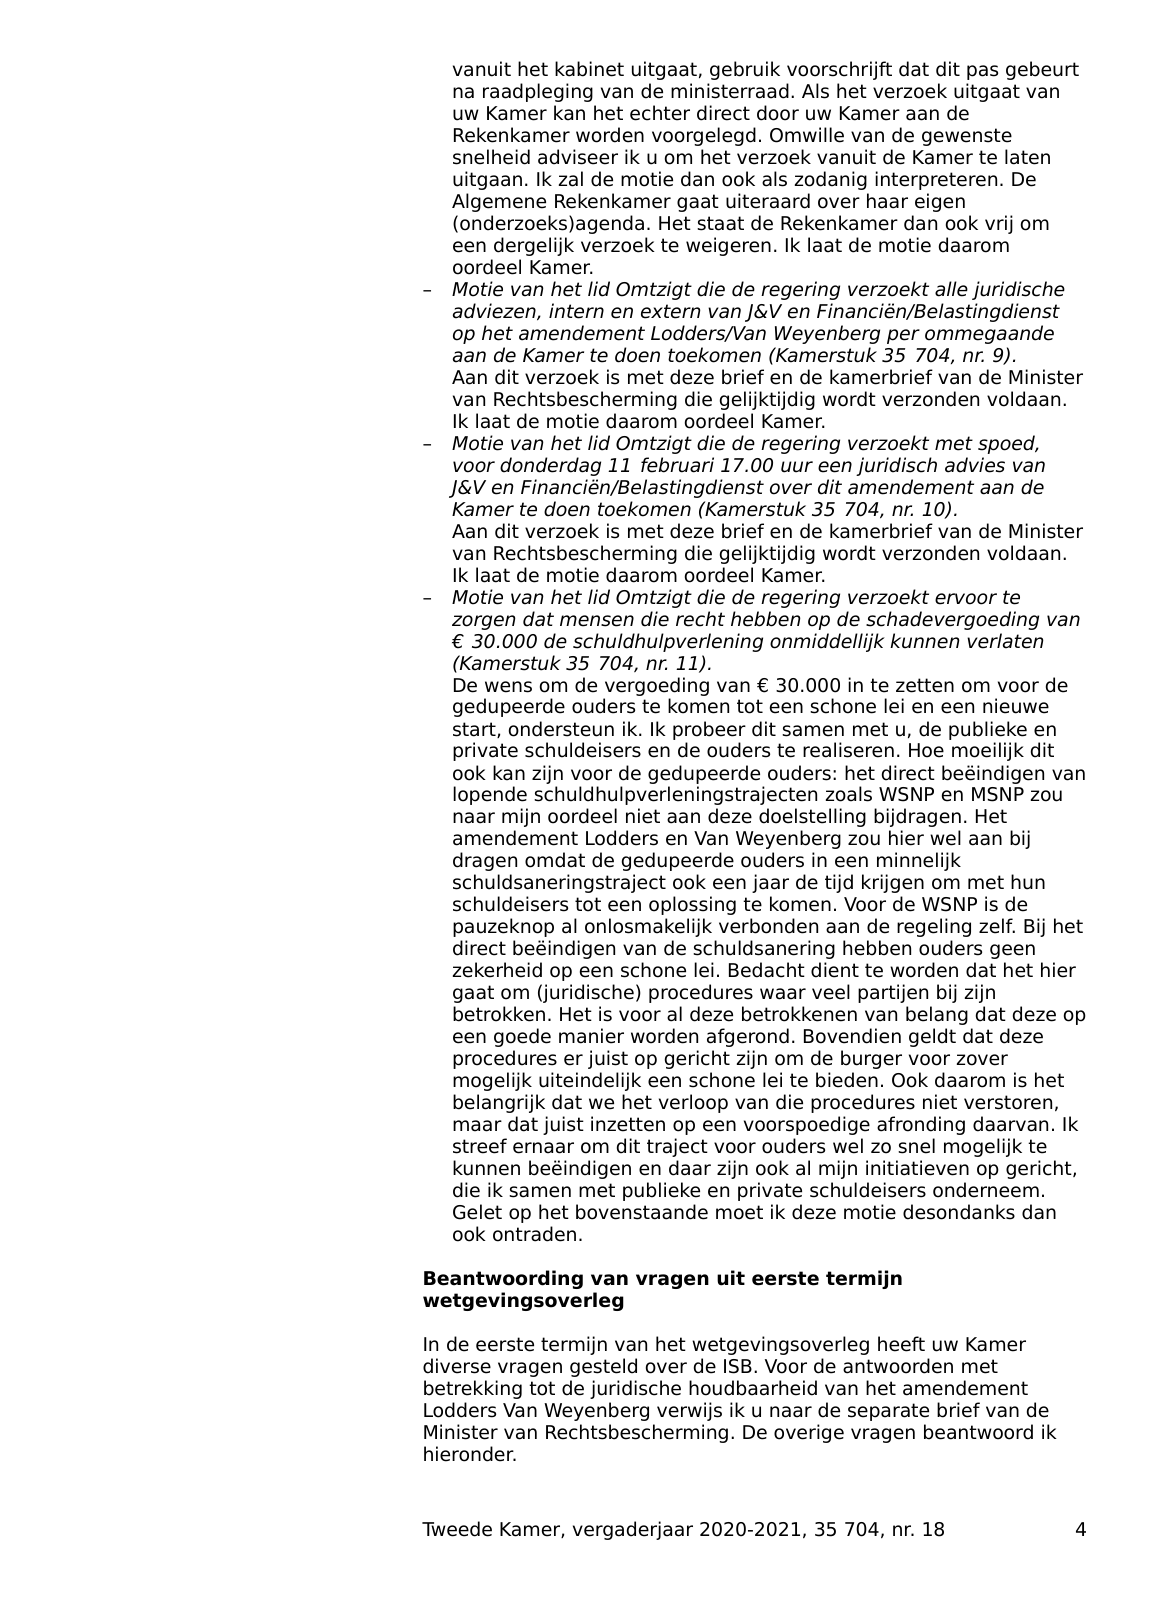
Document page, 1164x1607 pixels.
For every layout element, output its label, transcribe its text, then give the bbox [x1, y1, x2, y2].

text – Motie van het lid Omtzigt die de regering verzoekt met spoed, voor donderdag 11 februari 17.00 uur een juridisch advies van J&V en Financiën/Belastingdienst over dit amendement aan de Kamer te doen toekomen (Kamerstuk 35 704, nr. 10). [422, 433, 1087, 521]
subtitle Beantwoording van vragen uit eerste termijn wetgevingsoverleg [422, 1268, 1087, 1312]
text In de eerste termijn van het wetgevingsoverleg heeft uw Kamer diverse vragen gesteld over de ISB. Voor de antwoorden met betrekking tot de juridische houdbaarheid van het amendement Lodders Van Weyenberg verwijs ik u naar de separate brief van de Minister van Rechtsbescherming. De overige vragen beantwoord ik hieronder. [422, 1334, 1087, 1466]
text Aan dit verzoek is met deze brief en de kamerbrief van de Minister van Rechtsbescherming die gelijktijdig wordt verzonden voldaan. Ik laat de motie daarom oordeel Kamer. [452, 521, 1087, 587]
text – Motie van het lid Omtzigt die de regering verzoekt ervoor te zorgen dat mensen die recht hebben op de schadevergoeding van € 30.000 de schuldhulpverlening onmiddellijk kunnen verlaten (Kamerstuk 35 704, nr. 11). [422, 587, 1087, 674]
text – Motie van het lid Omtzigt die de regering verzoekt alle juridische adviezen, intern en extern van J&V en Financiën/Belastingdienst op het amendement Lodders/Van Weyenberg per ommegaande aan de Kamer te doen toekomen (Kamerstuk 35 704, nr. 9). [422, 279, 1087, 367]
text vanuit het kabinet uitgaat, gebruik voorschrijft dat dit pas gebeurt na raadpleging van de ministerraad. Als het verzoek uitgaat van uw Kamer kan het echter direct door uw Kamer aan de Rekenkamer worden voorgelegd. Omwille van de gewenste snelheid adviseer ik u om het verzoek vanuit de Kamer te laten uitgaan. Ik zal de motie dan ook als zodanig interpreteren. De Algemene Rekenkamer gaat uiteraard over haar eigen (onderzoeks)agenda. Het staat de Rekenkamer dan ook vrij om een dergelijk verzoek te weigeren. Ik laat de motie daarom oordeel Kamer. [452, 59, 1087, 279]
text De wens om de vergoeding van € 30.000 in te zetten om voor de gedupeerde ouders te komen tot een schone lei en een nieuwe start, ondersteun ik. Ik probeer dit samen met u, de publieke en private schuldeisers en de ouders te realiseren. Hoe moeilijk dit ook kan zijn voor de gedupeerde ouders: het direct beëindigen van lopende schuldhulpverleningstrajecten zoals WSNP en MSNP zou naar mijn oordeel niet aan deze doelstelling bijdragen. Het amendement Lodders en Van Weyenberg zou hier wel aan bij dragen omdat de gedupeerde ouders in een minnelijk schuldsaneringstraject ook een jaar de tijd krijgen om met hun schuldeisers tot een oplossing te komen. Voor de WSNP is de pauzeknop al onlosmakelijk verbonden aan de regeling zelf. Bij het direct beëindigen van de schuldsanering hebben ouders geen zekerheid op een schone lei. Bedacht dient te worden dat het hier gaat om (juridische) procedures waar veel partijen bij zijn betrokken. Het is voor al deze betrokkenen van belang dat deze op een goede manier worden afgerond. Bovendien geldt dat deze procedures er juist op gericht zijn om de burger voor zover mogelijk uiteindelijk een schone lei te bieden. Ook daarom is het belangrijk dat we het verloop van die procedures niet verstoren, maar dat juist inzetten op een voorspoedige afronding daarvan. Ik streef ernaar om dit traject voor ouders wel zo snel mogelijk te kunnen beëindigen en daar zijn ook al mijn initiatieven op gericht, die ik samen met publieke en private schuldeisers onderneem. Gelet op het bovenstaande moet ik deze motie desondanks dan ook ontraden. [452, 674, 1087, 1246]
text Aan dit verzoek is met deze brief en de kamerbrief van de Minister van Rechtsbescherming die gelijktijdig wordt verzonden voldaan. Ik laat de motie daarom oordeel Kamer. [452, 367, 1087, 433]
